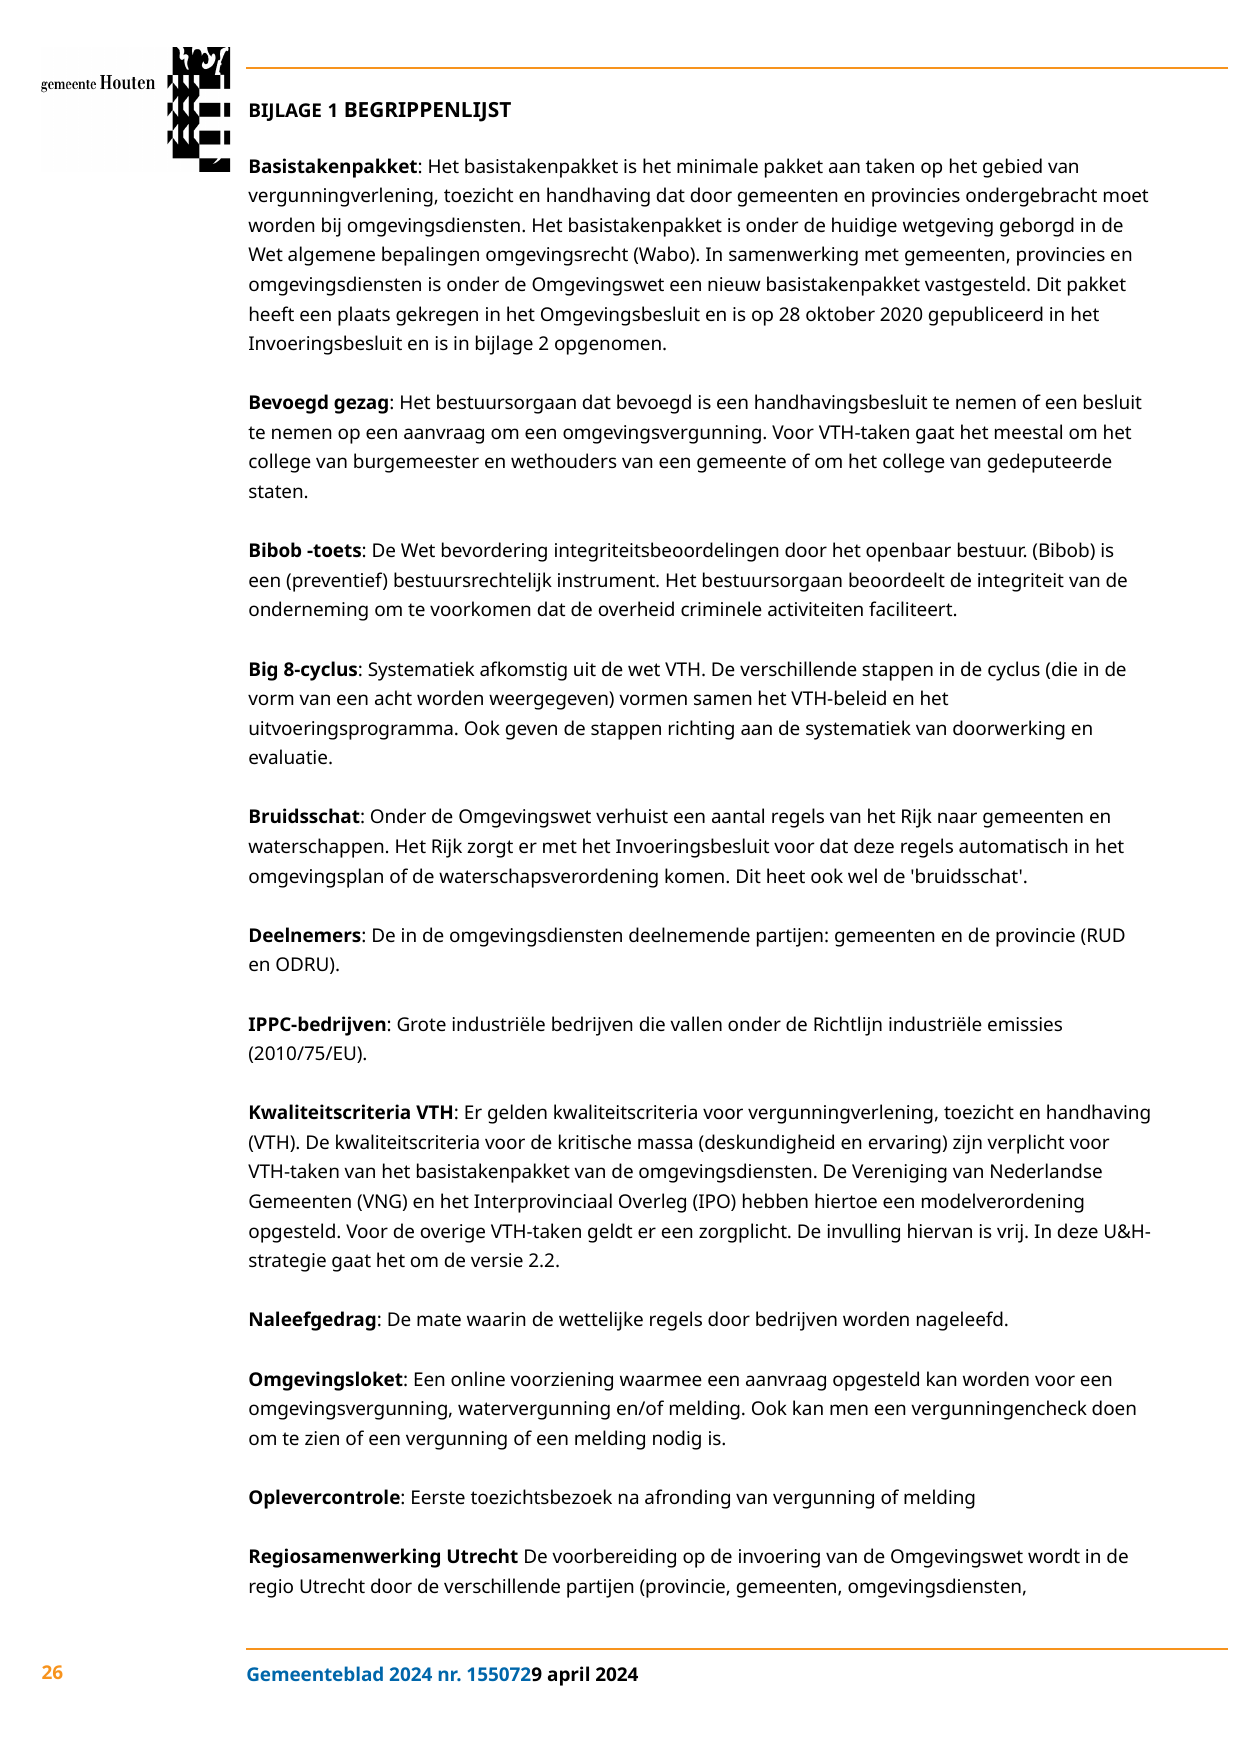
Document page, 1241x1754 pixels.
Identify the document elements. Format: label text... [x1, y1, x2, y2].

text Deelnemers: De in de omgevingsdiensten deelnemende partijen: gemeenten en de provincie (RUD en ODRU). [248, 922, 1152, 977]
text Bibob -toets: De Wet bevordering integriteitsbeoordelingen door het openbaar bestuur. (Bibob) is een (preventief) bestuursrechtelijk instrument. Het bestuursorgaan beoordeelt de integriteit van de onderneming om te voorkomen dat de overheid criminele activiteiten faciliteert. [248, 537, 1152, 622]
text IPPC-bedrijven: Grote industriële bedrijven die vallen onder de Richtlijn industriële emissies (2010/75/EU). [248, 1011, 1152, 1066]
text Naleefgedrag: De mate waarin de wettelijke regels door bedrijven worden nageleefd. [248, 1307, 1152, 1332]
text Bevoegd gezag: Het bestuursorgaan dat bevoegd is een handhavingsbesluit te nemen of een besluit te nemen op een aanvraag om een omgevingsvergunning. Voor VTH-taken gaat het meestal om het college van burgemeester en wethouders van een gemeente of om het college van gedeputeerde staten. [248, 389, 1152, 504]
text Omgevingsloket: Een online voorziening waarmee een aanvraag opgesteld kan worden voor een omgevingsvergunning, watervergunning en/of melding. Ook kan men een vergunningencheck doen om te zien of een vergunning of een melding nodig is. [248, 1366, 1152, 1451]
text BIJLAGE 1 BEGRIPPENLIJST [248, 95, 1152, 123]
text Bruidsschat: Onder de Omgevingswet verhuist een aantal regels van het Rijk naar gemeenten en waterschappen. Het Rijk zorgt er met het Invoeringsbesluit voor dat deze regels automatisch in het omgevingsplan of de waterschapsverordening komen. Dit heet ook wel de 'bruidsschat'. [248, 804, 1152, 889]
text Oplevercontrole: Eerste toezichtsbezoek na afronding van vergunning of melding [248, 1484, 1152, 1510]
picture [41, 47, 231, 172]
text Big 8-cyclus: Systematiek afkomstig uit de wet VTH. De verschillende stappen in de cyclus (die in de vorm van een acht worden weergegeven) vormen samen het VTH-beleid en het uitvoeringsprogramma. Ook geven de stappen richting aan de systematiek van doorwerking en evaluatie. [248, 656, 1152, 770]
text Kwaliteitscriteria VTH: Er gelden kwaliteitscriteria voor vergunningverlening, toezicht en handhaving (VTH). De kwaliteitscriteria voor de kritische massa (deskundigheid en ervaring) zijn verplicht voor VTH-taken van het basistakenpakket van de omgevingsdiensten. De Vereniging van Nederlandse Gemeenten (VNG) en het Interprovinciaal Overleg (IPO) hebben hiertoe een modelverordening opgesteld. Voor de overige VTH-taken geldt er een zorgplicht. De invulling hiervan is vrij. In deze U&H-strategie gaat het om de versie 2.2. [248, 1099, 1152, 1273]
text Basistakenpakket: Het basistakenpakket is het minimale pakket aan taken op het gebied van vergunningverlening, toezicht en handhaving dat door gemeenten en provincies ondergebracht moet worden bij omgevingsdiensten. Het basistakenpakket is onder de huidige wetgeving geborgd in de Wet algemene bepalingen omgevingsrecht (Wabo). In samenwerking met gemeenten, provincies en omgevingsdiensten is onder de Omgevingswet een nieuw basistakenpakket vastgesteld. Dit pakket heeft een plaats gekregen in het Omgevingsbesluit en is op 28 oktober 2020 gepubliceerd in het Invoeringsbesluit en is in bijlage 2 opgenomen. [248, 153, 1152, 356]
text Regiosamenwerking Utrecht De voorbereiding op de invoering van de Omgevingswet wordt in de regio Utrecht door de verschillende partijen (provincie, gemeenten, omgevingsdiensten, [248, 1543, 1152, 1599]
